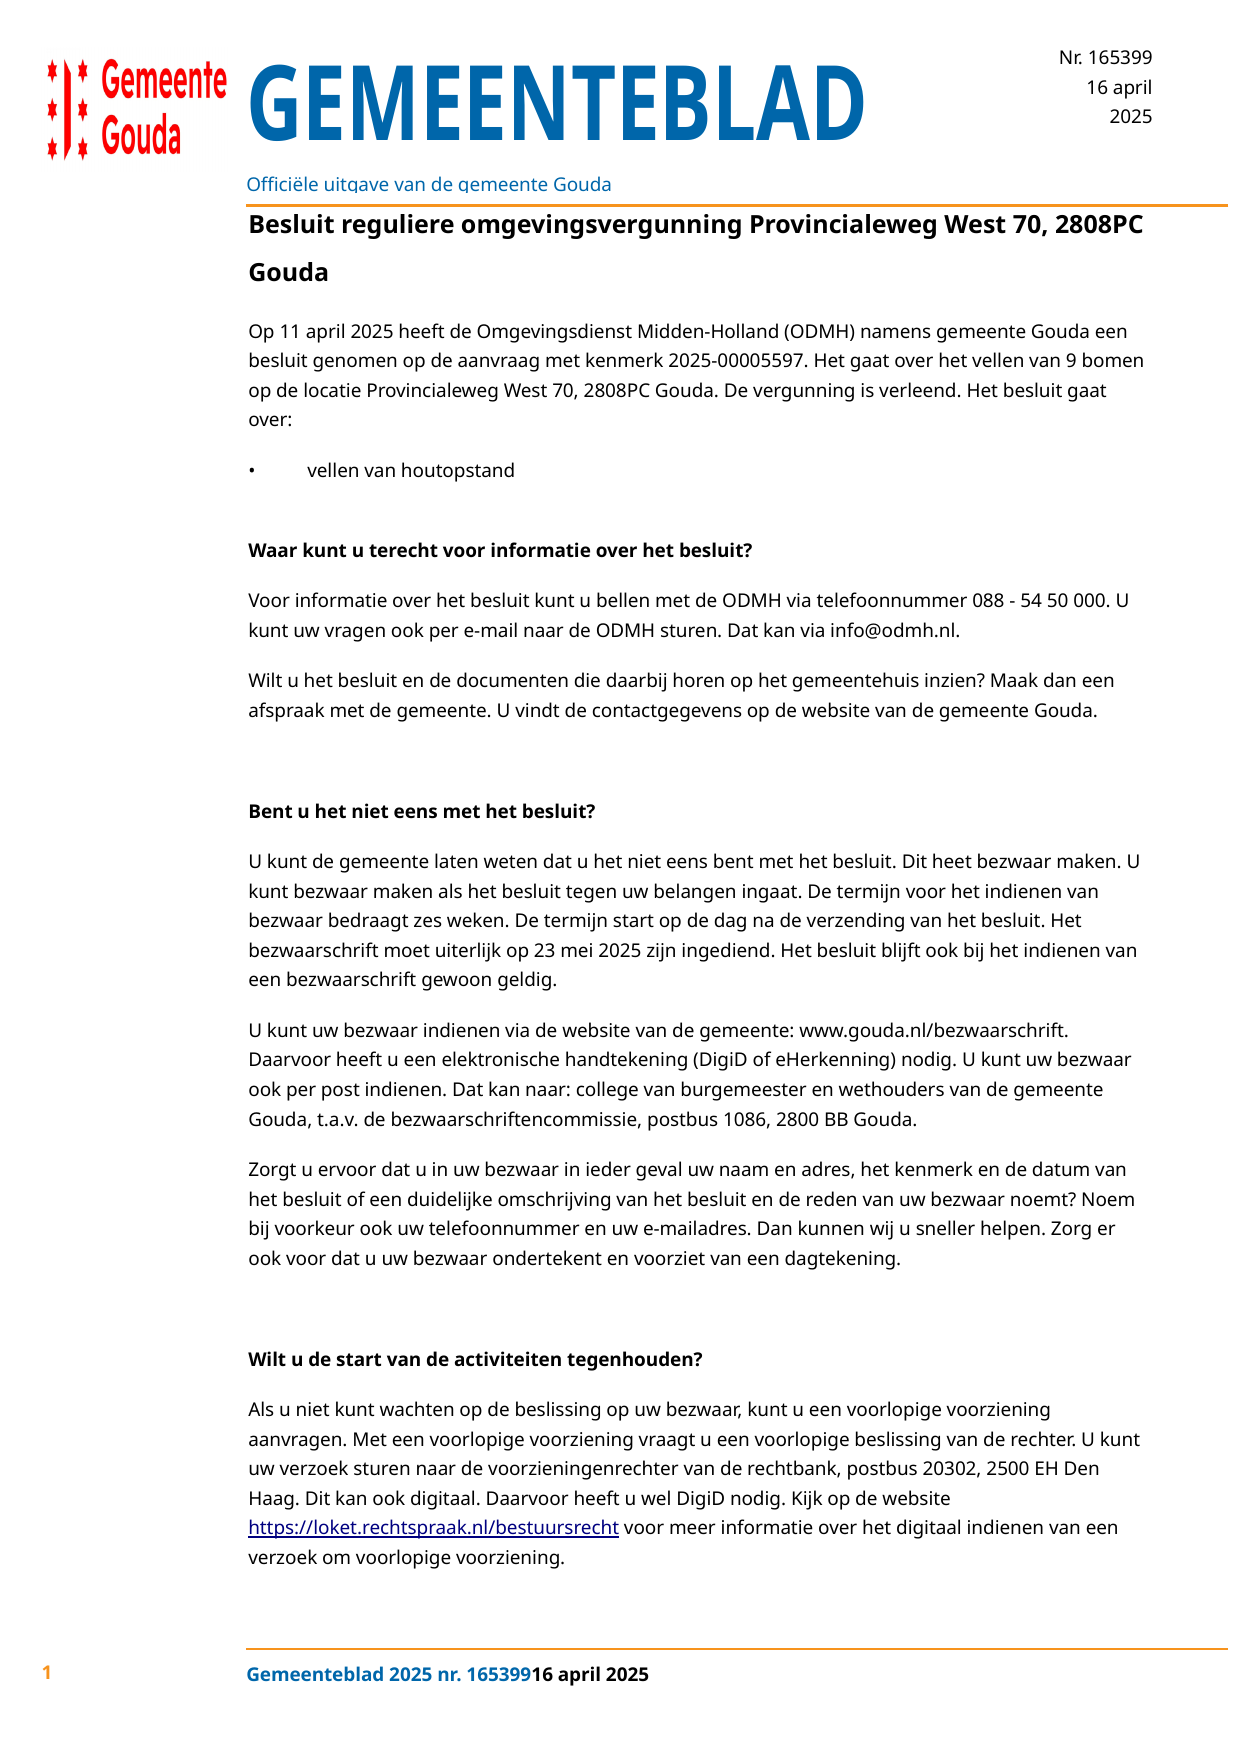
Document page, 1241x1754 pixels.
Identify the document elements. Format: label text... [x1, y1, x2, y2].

text Op 11 april 2025 heeft de Omgevingsdienst Midden-Holland (ODMH) namens gemeente Gouda een besluit genomen op de aanvraag met kenmerk 2025-00005597. Het gaat over het vellen van 9 bomen op de locatie Provincialeweg West 70, 2808PC Gouda. De vergunning is verleend. Het besluit gaat over: [248, 318, 1152, 432]
text Besluit reguliere omgevingsvergunning Provincialeweg West 70, 2808PC Gouda [248, 207, 1152, 288]
text Voor informatie over het besluit kunt u bellen met de ODMH via telefoonnummer 088 - 54 50 000. U kunt uw vragen ook per e-mail naar de ODMH sturen. Dat kan via info@odmh.nl. [248, 587, 1152, 643]
text Wilt u de start van de activiteiten tegenhouden? [248, 1346, 1152, 1372]
text Waar kunt u terecht voor informatie over het besluit? [248, 537, 1152, 563]
text Als u niet kunt wachten op de beslissing op uw bezwaar, kunt u een voorlopige voorziening aanvragen. Met een voorlopige voorziening vraagt u een voorlopige beslissing van de rechter. U kunt uw verzoek sturen naar de voorzieningenrechter van de rechtbank, postbus 20302, 2500 EH Den Haag. Dit kan ook digitaal. Daarvoor heeft u wel DigiD nodig. Kijk op de website https://loket.rechtspraak.nl/bestuursrecht voor meer informatie over het digitaal indienen van een verzoek om voorlopige voorziening. [248, 1396, 1152, 1570]
text Wilt u het besluit en de documenten die daarbij horen op het gemeentehuis inzien? Maak dan een afspraak met de gemeente. U vindt de contactgegevens op de website van de gemeente Gouda. [248, 667, 1152, 723]
text U kunt uw bezwaar indienen via de website van de gemeente: www.gouda.nl/bezwaarschrift. Daarvoor heeft u een elektronische handtekening (DigiD of eHerkenning) nodig. U kunt uw bezwaar ook per post indienen. Dat kan naar: college van burgemeester en wethouders van de gemeente Gouda, t.a.v. de bezwaarschriftencommissie, postbus 1086, 2800 BB Gouda. [248, 1017, 1152, 1132]
text Zorgt u ervoor dat u in uw bezwaar in ieder geval uw naam en adres, het kenmerk en de datum van het besluit of een duidelijke omschrijving van het besluit en de reden van uw bezwaar noemt? Noem bij voorkeur ook uw telefoonnummer en uw e-mailadres. Dan kunnen wij u sneller helpen. Zorg er ook voor dat u uw bezwaar ondertekent en voorziet van een dagtekening. [248, 1156, 1152, 1271]
list vellen van houtopstand [248, 457, 1152, 483]
text Bent u het niet eens met het besluit? [248, 798, 1152, 824]
text U kunt de gemeente laten weten dat u het niet eens bent met het besluit. Dit heet bezwaar maken. U kunt bezwaar maken als het besluit tegen uw belangen ingaat. De termijn voor het indienen van bezwaar bedraagt zes weken. De termijn start op de dag na de verzending van het besluit. Het bezwaarschrift moet uiterlijk op 23 mei 2025 zijn ingediend. Het besluit blijft ook bij het indienen van een bezwaarschrift gewoon geldig. [248, 848, 1152, 992]
picture [41, 47, 231, 172]
